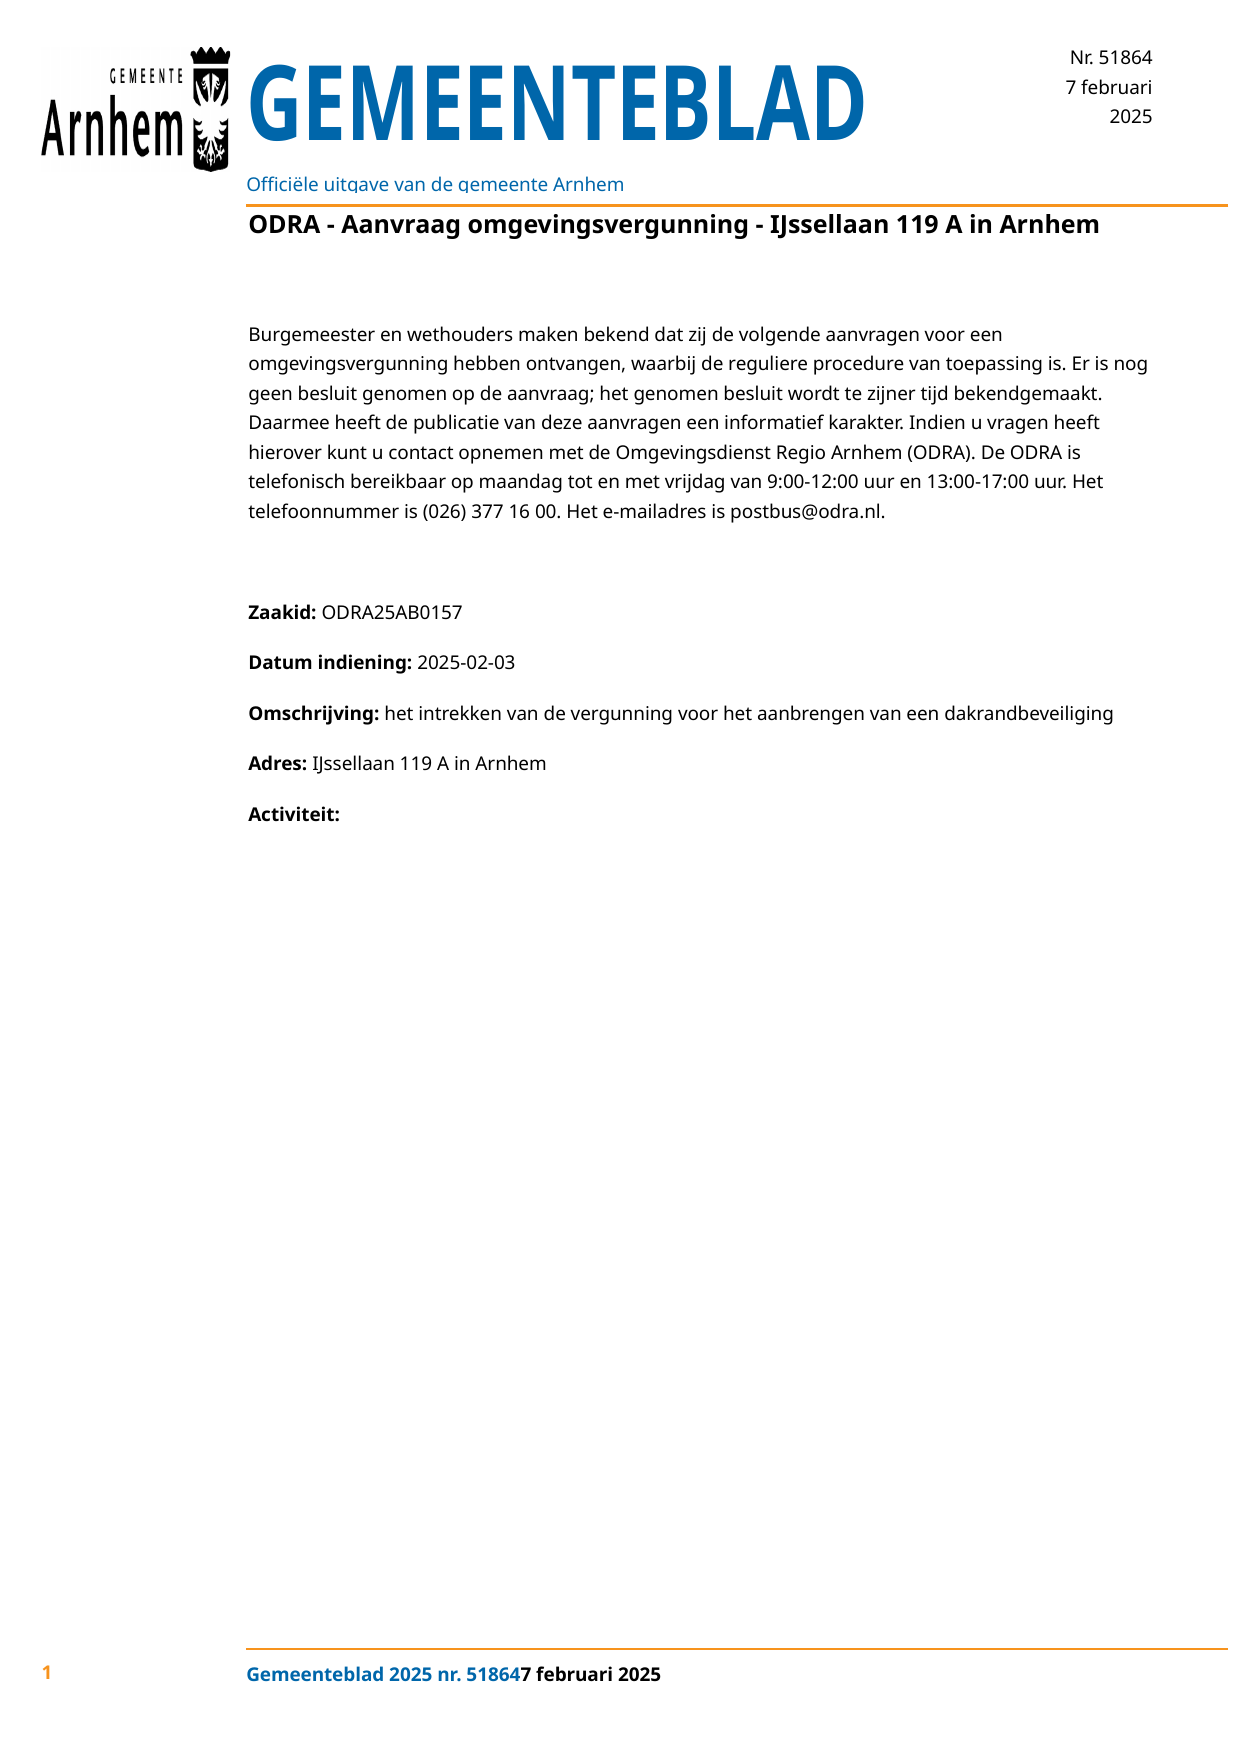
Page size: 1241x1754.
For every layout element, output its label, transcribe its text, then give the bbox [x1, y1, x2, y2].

text ODRA - Aanvraag omgevingsvergunning - IJssellaan 119 A in Arnhem [248, 207, 1152, 241]
text Burgemeester en wethouders maken bekend dat zij de volgende aanvragen voor een omgevingsvergunning hebben ontvangen, waarbij de reguliere procedure van toepassing is. Er is nog geen besluit genomen op de aanvraag; het genomen besluit wordt te zijner tijd bekendgemaakt. Daarmee heeft de publicatie van deze aanvragen een informatief karakter. Indien u vragen heeft hierover kunt u contact opnemen met de Omgevingsdienst Regio Arnhem (ODRA). De ODRA is telefonisch bereikbaar op maandag tot en met vrijdag van 9:00-12:00 uur en 13:00-17:00 uur. Het telefoonnummer is (026) 377 16 00. Het e-mailadres is postbus@odra.nl. [248, 321, 1152, 524]
text Activiteit: [248, 801, 1152, 826]
text Omschrijving: het intrekken van de vergunning voor het aanbrengen van een dakrandbeveiliging [248, 700, 1152, 726]
text Datum indiening: 2025-02-03 [248, 649, 1152, 675]
text Adres: IJssellaan 119 A in Arnhem [248, 750, 1152, 776]
picture [41, 47, 231, 172]
text Zaakid: ODRA25AB0157 [248, 599, 1152, 625]
